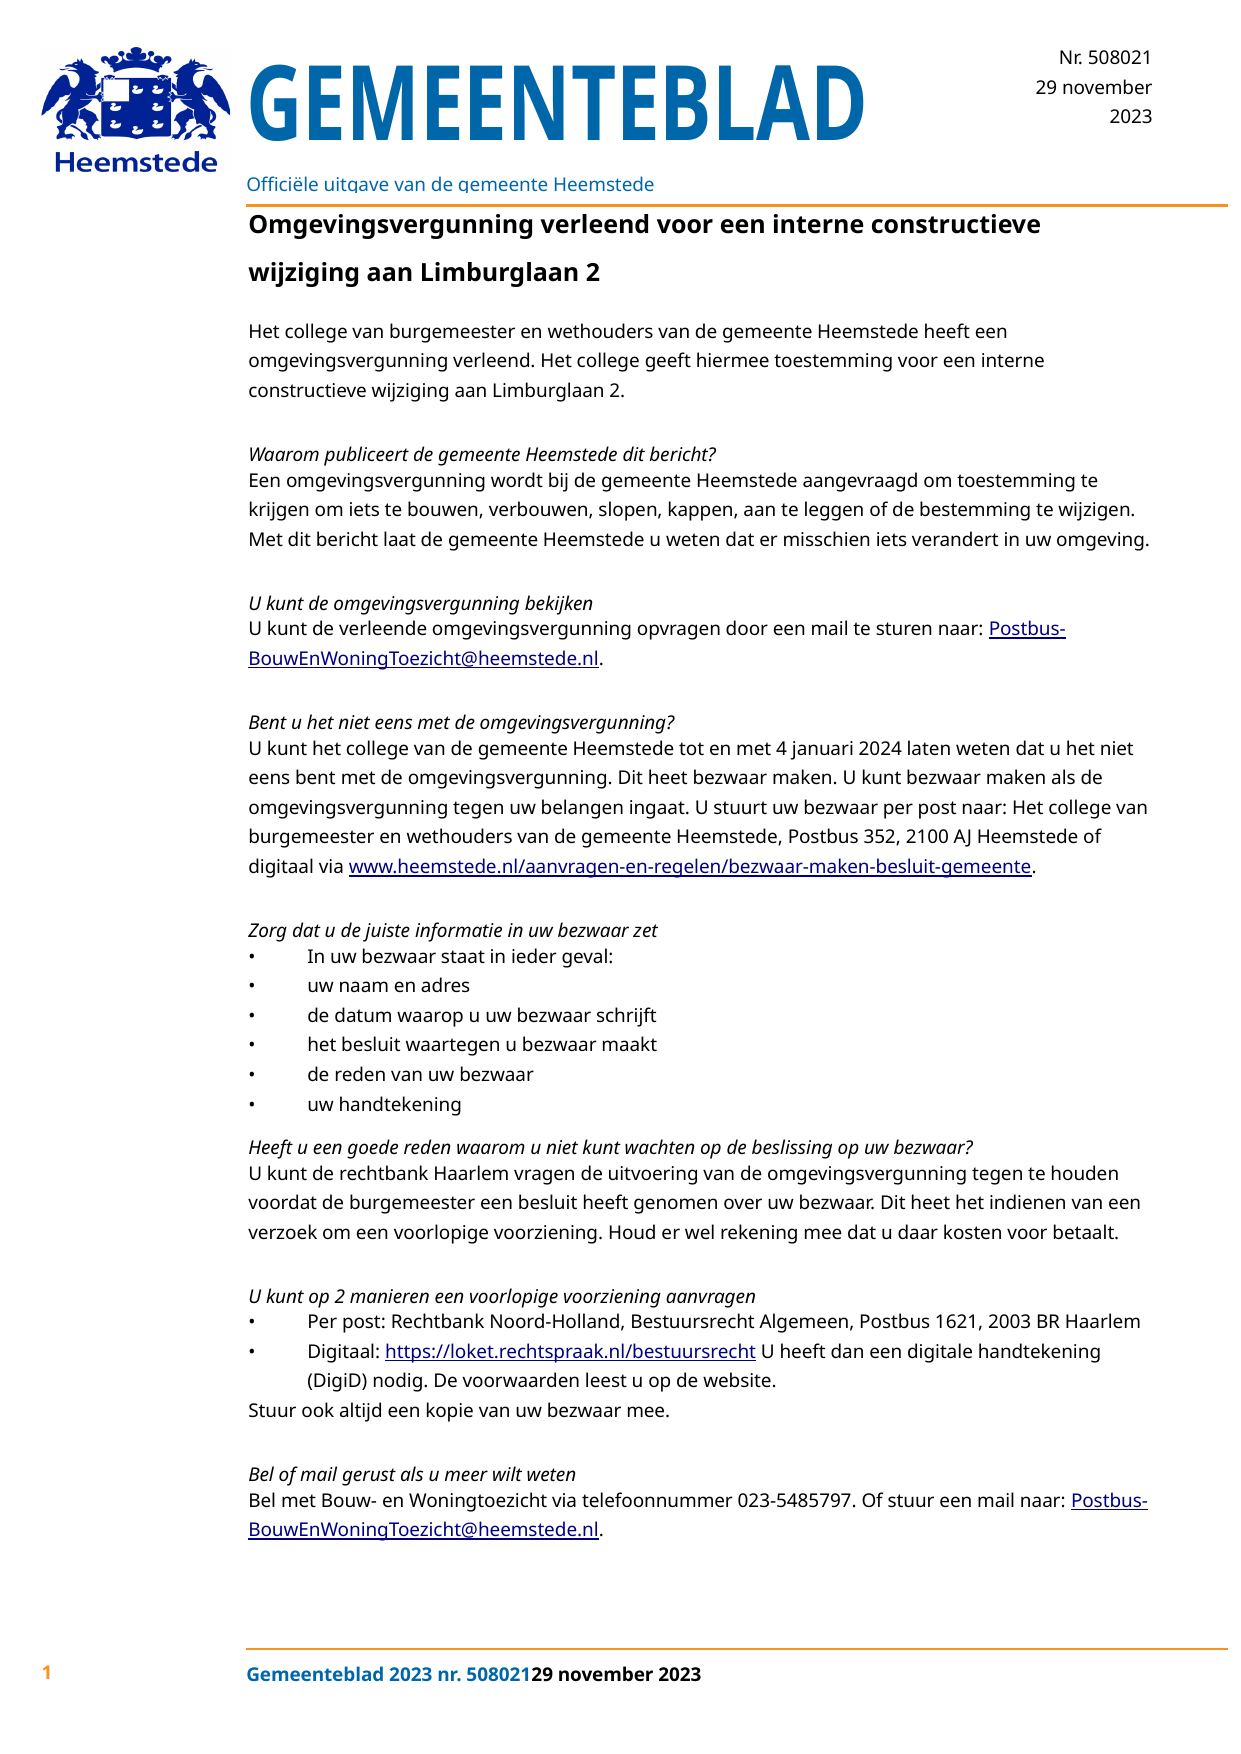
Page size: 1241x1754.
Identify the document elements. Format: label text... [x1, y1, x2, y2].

list de datum waarop u uw bezwaar schrijft [248, 1002, 1152, 1028]
list Per post: Rechtbank Noord-Holland, Bestuursrecht Algemeen, Postbus 1621, 2003 BR Haarlem [248, 1308, 1152, 1334]
list uw naam en adres [248, 972, 1152, 998]
text Het college van burgemeester en wethouders van de gemeente Heemstede heeft een omgevingsvergunning verleend. Het college geeft hiermee toestemming voor een interne constructieve wijziging aan Limburglaan 2. [248, 318, 1152, 403]
list het besluit waartegen u bezwaar maakt [248, 1032, 1152, 1057]
text U kunt de verleende omgevingsvergunning opvragen door een mail te sturen naar: Postbus-BouwEnWoningToezicht@heemstede.nl. [248, 616, 1152, 671]
text U kunt op 2 manieren een voorlopige voorziening aanvragen [248, 1283, 1152, 1308]
text U kunt het college van de gemeente Heemstede tot en met 4 januari 2024 laten weten dat u het niet eens bent met de omgevingsvergunning. Dit heet bezwaar maken. U kunt bezwaar maken als de omgevingsvergunning tegen uw belangen ingaat. U stuurt uw bezwaar per post naar: Het college van burgemeester en wethouders van de gemeente Heemstede, Postbus 352, 2100 AJ Heemstede of digitaal via www.heemstede.nl/aanvragen-en-regelen/bezwaar-maken-besluit-gemeente. [248, 735, 1152, 879]
text U kunt de rechtbank Haarlem vragen de uitvoering van de omgevingsvergunning tegen te houden voordat de burgemeester een besluit heeft genomen over uw bezwaar. Dit heet het indienen van een verzoek om een voorlopige voorziening. Houd er wel rekening mee dat u daar kosten voor betaalt. [248, 1160, 1152, 1244]
text Bel met Bouw- en Woningtoezicht via telefoonnummer 023-5485797. Of stuur een mail naar: Postbus-BouwEnWoningToezicht@heemstede.nl. [248, 1487, 1152, 1542]
text U kunt de omgevingsvergunning bekijken [248, 590, 1152, 616]
text Een omgevingsvergunning wordt bij de gemeente Heemstede aangevraagd om toestemming te krijgen om iets te bouwen, verbouwen, slopen, kappen, aan te leggen of de bestemming te wijzigen. Met dit bericht laat de gemeente Heemstede u weten dat er misschien iets verandert in uw omgeving. [248, 467, 1152, 552]
list Digitaal: https://loket.rechtspraak.nl/bestuursrecht U heeft dan een digitale handtekening (DigiD) nodig. De voorwaarden leest u op de website. [248, 1338, 1152, 1393]
text Heeft u een goede reden waarom u niet kunt wachten op de beslissing op uw bezwaar? [248, 1134, 1152, 1160]
text Waarom publiceert de gemeente Heemstede dit bericht? [248, 441, 1152, 467]
text Omgevingsvergunning verleend voor een interne constructieve wijziging aan Limburglaan 2 [248, 207, 1152, 288]
text Stuur ook altijd een kopie van uw bezwaar mee. [248, 1397, 1152, 1423]
picture [41, 47, 231, 172]
list uw handtekening [248, 1091, 1152, 1117]
list de reden van uw bezwaar [248, 1061, 1152, 1087]
text Zorg dat u de juiste informatie in uw bezwaar zet [248, 917, 1152, 943]
text Bel of mail gerust als u meer wilt weten [248, 1461, 1152, 1487]
text Bent u het niet eens met de omgevingsvergunning? [248, 709, 1152, 735]
list In uw bezwaar staat in ieder geval: [248, 943, 1152, 969]
